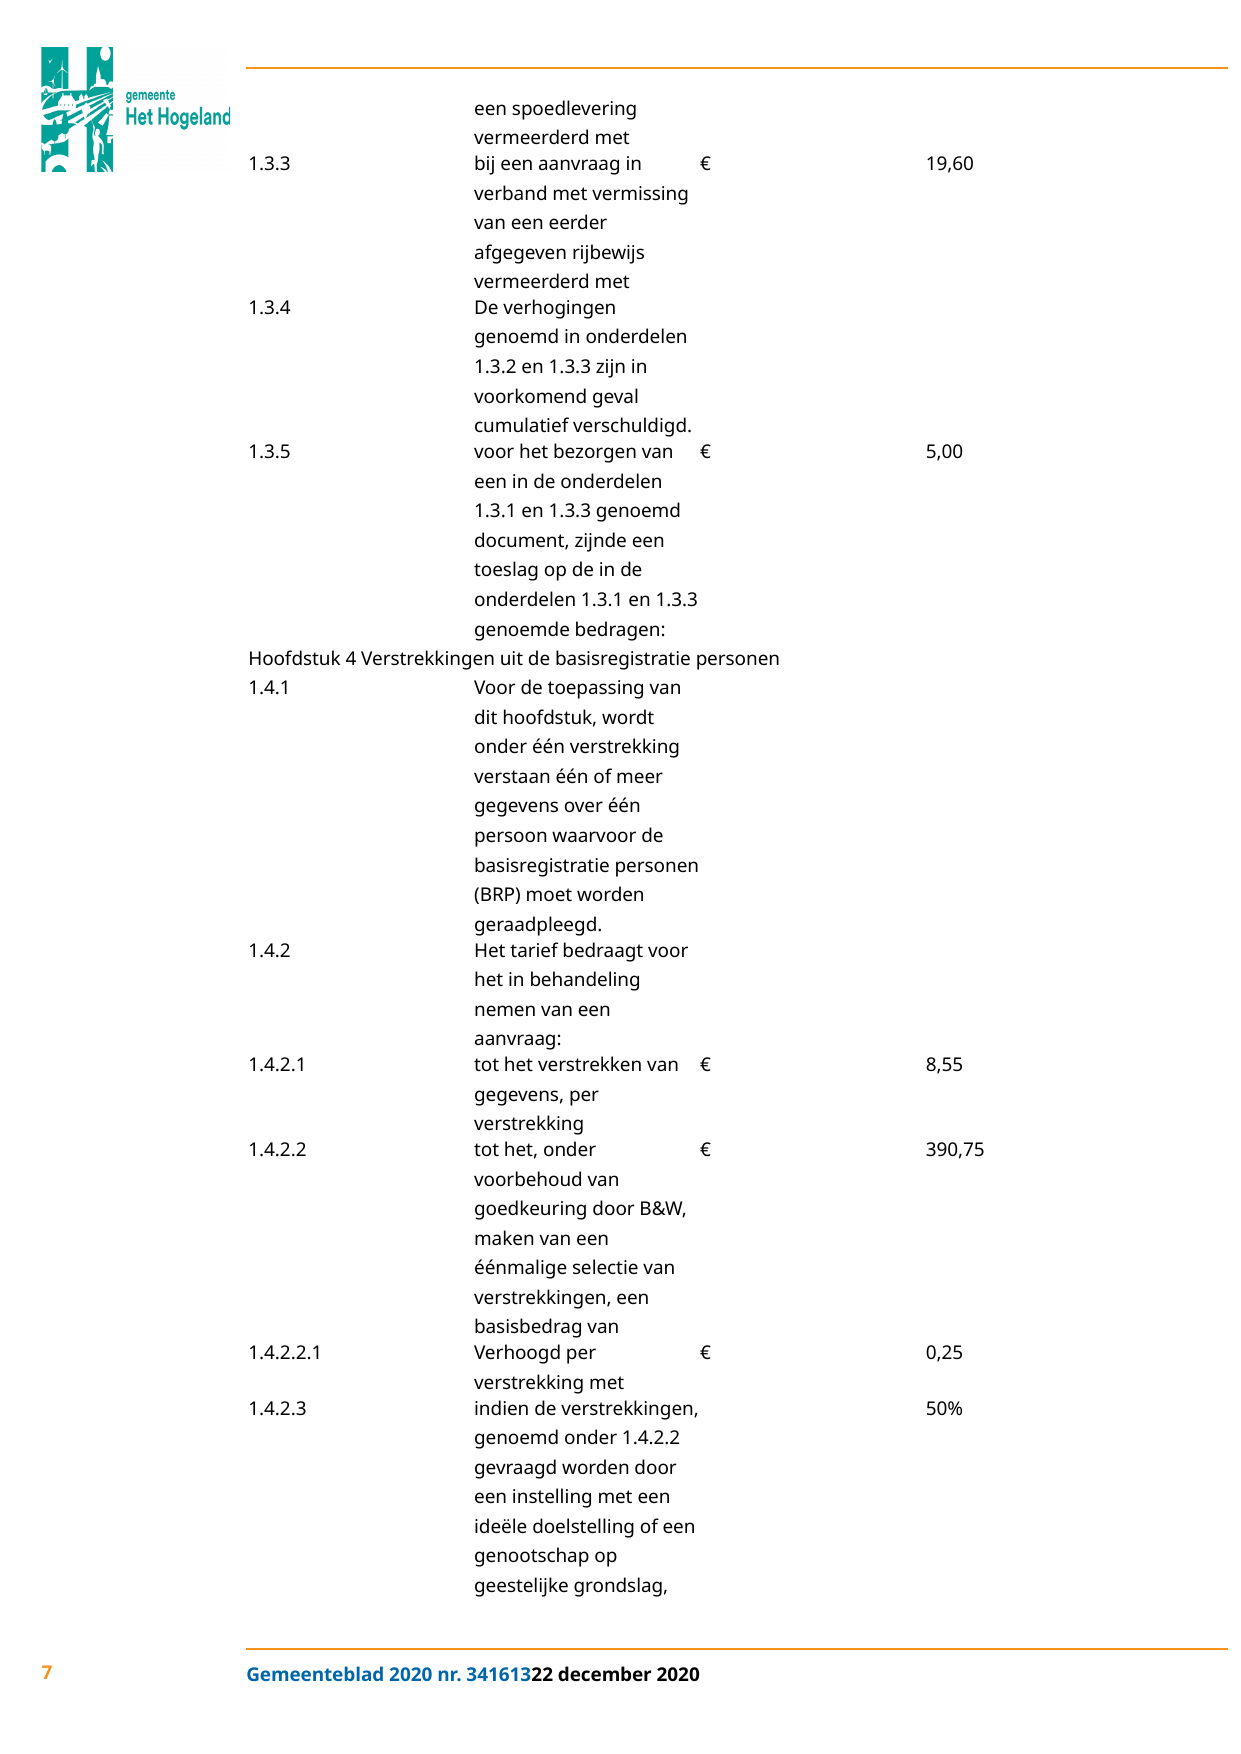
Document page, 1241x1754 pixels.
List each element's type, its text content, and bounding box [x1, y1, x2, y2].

text Hoofdstuk 4 Verstrekkingen uit de basisregistratie personen [248, 645, 1152, 670]
table_cell 8,55 [926, 1051, 1152, 1136]
table_cell € [700, 1051, 926, 1136]
table_cell 0,25 [926, 1339, 1152, 1395]
table_cell bij een aanvraag in verband met vermissing van een eerder afgegeven rijbewijs vermeerderd met [474, 150, 700, 294]
table_cell [700, 937, 926, 1051]
table_cell 1.3.4 [248, 294, 474, 438]
table_cell [926, 95, 1152, 150]
table_header 1.4.1 [248, 674, 474, 937]
table_cell 1.4.2.3 [248, 1395, 474, 1598]
picture [41, 47, 231, 172]
table_cell Verhoogd per verstrekking met [474, 1339, 700, 1395]
table_cell 1.3.3 [248, 150, 474, 294]
table_cell 19,60 [926, 150, 1152, 294]
table_cell € [700, 1136, 926, 1339]
table_header Voor de toepassing van dit hoofdstuk, wordt onder één verstrekking verstaan één of meer gegevens over één persoon waarvoor de basisregistratie personen (BRP) moet worden geraadpleegd. [474, 674, 700, 937]
table_cell indien de verstrekkingen, genoemd onder 1.4.2.2 gevraagd worden door een instelling met een ideële doelstelling of een genootschap op geestelijke grondslag, [474, 1395, 700, 1598]
table_cell 390,75 [926, 1136, 1152, 1339]
table_cell [700, 95, 926, 150]
table_cell 1.4.2.2.1 [248, 1339, 474, 1395]
table_cell 1.4.2.1 [248, 1051, 474, 1136]
table_cell [926, 937, 1152, 1051]
table_cell [248, 95, 474, 150]
table_cell De verhogingen genoemd in onderdelen 1.3.2 en 1.3.3 zijn in voorkomend geval cumulatief verschuldigd. [474, 294, 700, 438]
table_cell voor het bezorgen van een in de onderdelen 1.3.1 en 1.3.3 genoemd document, zijnde een toeslag op de in de onderdelen 1.3.1 en 1.3.3 genoemde bedragen: [474, 438, 700, 641]
table_cell € [700, 438, 926, 641]
table_cell 1.4.2.2 [248, 1136, 474, 1339]
table_cell [700, 294, 926, 438]
table_cell [926, 294, 1152, 438]
table_cell Het tarief bedraagt voor het in behandeling nemen van een aanvraag: [474, 937, 700, 1051]
table_cell € [700, 1339, 926, 1395]
table_cell 50% [926, 1395, 1152, 1598]
table_cell 1.3.5 [248, 438, 474, 641]
table_cell tot het verstrekken van gegevens, per verstrekking [474, 1051, 700, 1136]
table_cell [700, 1395, 926, 1598]
table_cell 1.4.2 [248, 937, 474, 1051]
table_header [700, 674, 926, 937]
table_cell 5,00 [926, 438, 1152, 641]
table_cell een spoedlevering vermeerderd met [474, 95, 700, 150]
table_cell € [700, 150, 926, 294]
table_cell tot het, onder voorbehoud van goedkeuring door B&W, maken van een éénmalige selectie van verstrekkingen, een basisbedrag van [474, 1136, 700, 1339]
table_header [926, 674, 1152, 937]
